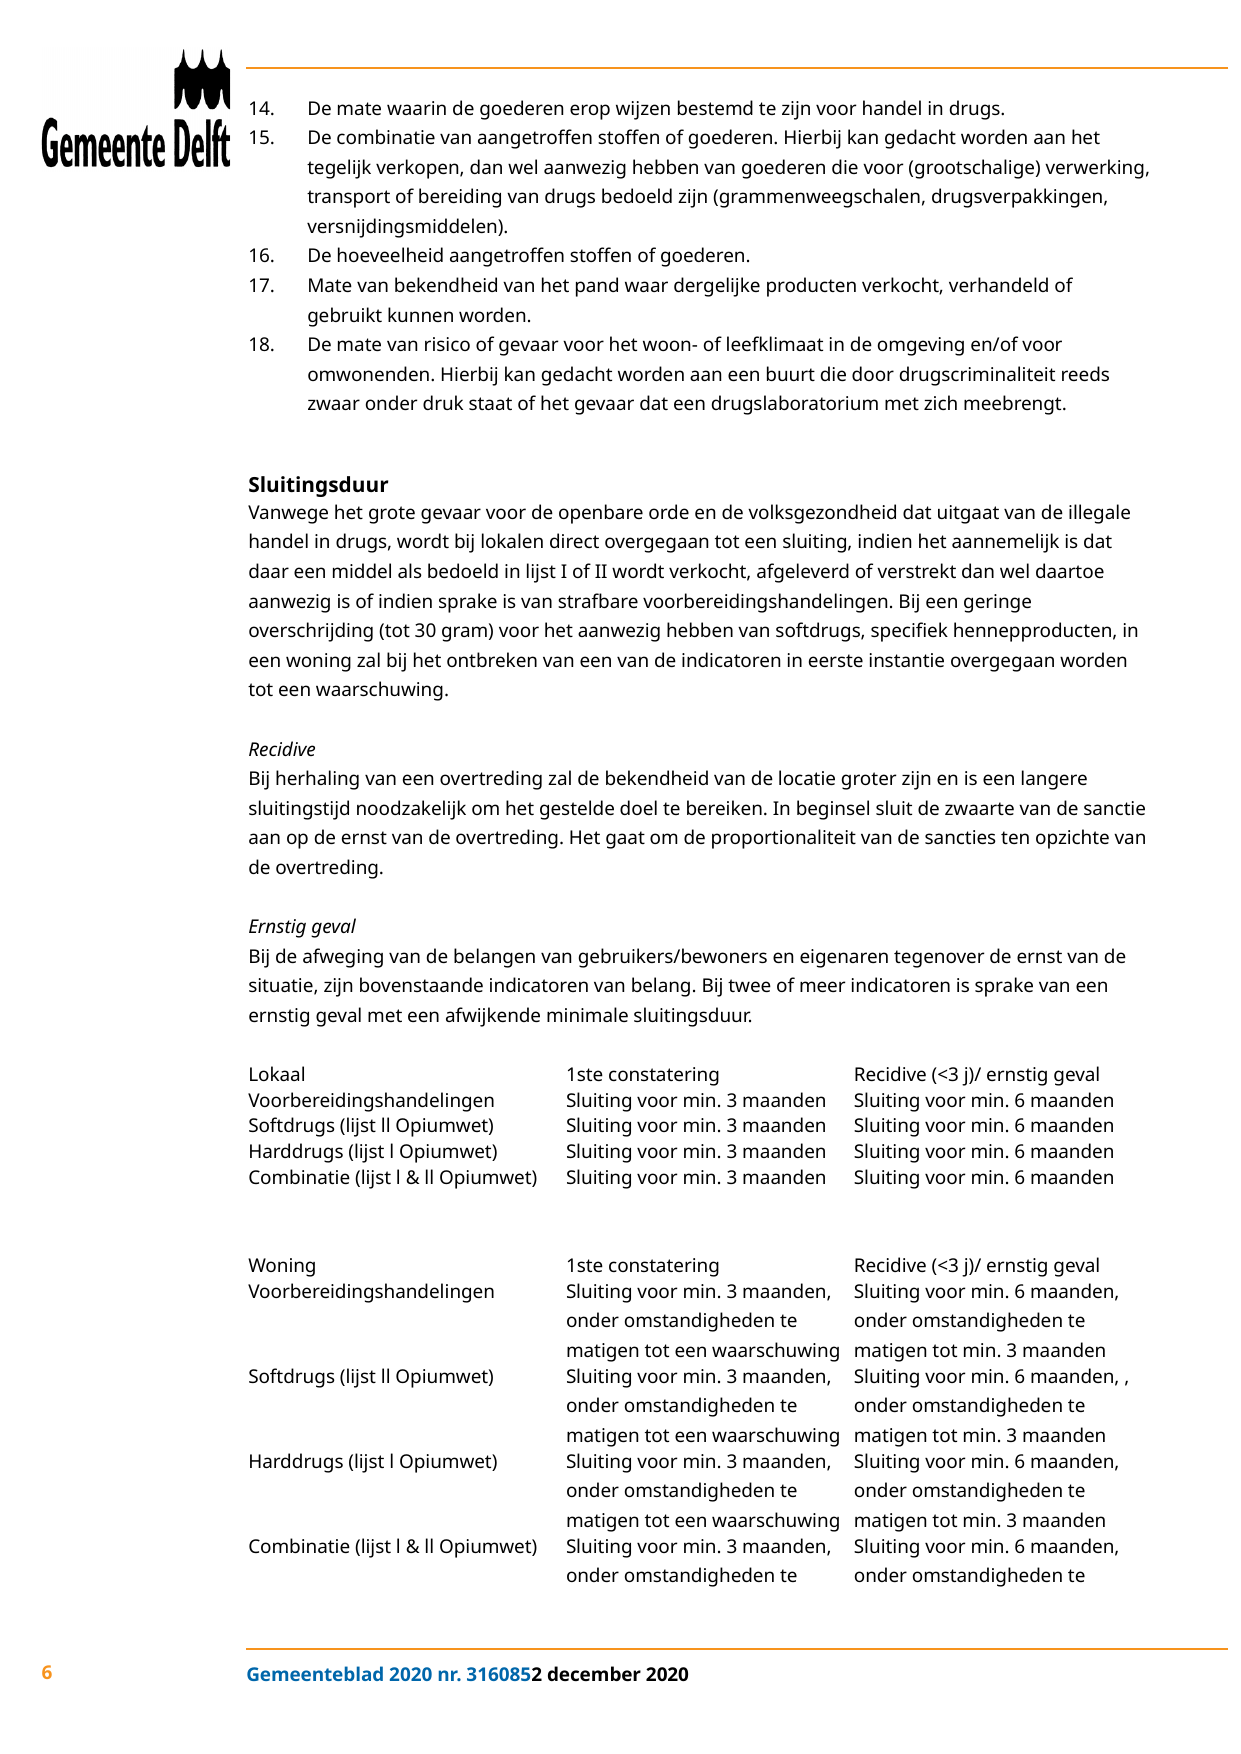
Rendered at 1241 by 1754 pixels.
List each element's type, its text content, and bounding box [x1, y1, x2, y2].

table_cell Voorbereidingshandelingen [248, 1278, 566, 1363]
table_header Recidive (<3 j)/ ernstig geval [854, 1253, 1152, 1278]
table_cell Sluiting voor min. 3 maanden, onder omstandigheden te matigen tot een waarschuwing [566, 1448, 854, 1533]
text Bij de afweging van de belangen van gebruikers/bewoners en eigenaren tegenover de ernst van de situatie, zijn bovenstaande indicatoren van belang. Bij twee of meer indicatoren is sprake van een ernstig geval met een afwijkende minimale sluitingsduur. [248, 943, 1152, 1028]
table_cell Sluiting voor min. 3 maanden [566, 1113, 854, 1138]
table_cell Sluiting voor min. 3 maanden, onder omstandigheden te matigen tot een waarschuwing [566, 1363, 854, 1448]
table_cell Softdrugs (lijst ll Opiumwet) [248, 1113, 566, 1138]
table_cell Sluiting voor min. 6 maanden [854, 1164, 1152, 1190]
text Sluitingsduur [248, 471, 1152, 499]
table_cell Sluiting voor min. 6 maanden, onder omstandigheden te matigen tot min. 3 maanden [854, 1278, 1152, 1363]
table_cell Sluiting voor min. 3 maanden [566, 1139, 854, 1164]
picture [41, 47, 231, 172]
text Ernstig geval [248, 913, 1152, 939]
table_cell Sluiting voor min. 6 maanden [854, 1113, 1152, 1138]
table_header Lokaal [248, 1061, 566, 1087]
table_cell Sluiting voor min. 3 maanden, onder omstandigheden te matigen tot een waarschuwing [566, 1278, 854, 1363]
list De hoeveelheid aangetroffen stoffen of goederen. [248, 243, 1152, 268]
text Bij herhaling van een overtreding zal de bekendheid van de locatie groter zijn en is een langere sluitingstijd noodzakelijk om het gestelde doel te bereiken. In beginsel sluit de zwaarte van de sanctie aan op de ernst van de overtreding. Het gaat om de proportionaliteit van de sancties ten opzichte van de overtreding. [248, 765, 1152, 880]
table_header Woning [248, 1253, 566, 1278]
table_cell Sluiting voor min. 3 maanden [566, 1087, 854, 1113]
list De mate van risico of gevaar voor het woon- of leefklimaat in de omgeving en/of voor omwonenden. Hierbij kan gedacht worden aan een buurt die door drugscriminaliteit reeds zwaar onder druk staat of het gevaar dat een drugslaboratorium met zich meebrengt. [248, 331, 1152, 416]
table_header 1ste constatering [566, 1061, 854, 1087]
text Recidive [248, 736, 1152, 761]
list De combinatie van aangetroffen stoffen of goederen. Hierbij kan gedacht worden aan het tegelijk verkopen, dan wel aanwezig hebben van goederen die voor (grootschalige) verwerking, transport of bereiding van drugs bedoeld zijn (grammenweegschalen, drugsverpakkingen, versnijdingsmiddelen). [248, 124, 1152, 239]
table_cell Sluiting voor min. 6 maanden, , onder omstandigheden te matigen tot min. 3 maanden [854, 1363, 1152, 1448]
list Mate van bekendheid van het pand waar dergelijke producten verkocht, verhandeld of gebruikt kunnen worden. [248, 272, 1152, 328]
table_cell Voorbereidingshandelingen [248, 1087, 566, 1113]
table_cell Combinatie (lijst l & ll Opiumwet) [248, 1164, 566, 1190]
text Vanwege het grote gevaar voor de openbare orde en de volksgezondheid dat uitgaat van de illegale handel in drugs, wordt bij lokalen direct overgegaan tot een sluiting, indien het aannemelijk is dat daar een middel als bedoeld in lijst I of II wordt verkocht, afgeleverd of verstrekt dan wel daartoe aanwezig is of indien sprake is van strafbare voorbereidingshandelingen. Bij een geringe overschrijding (tot 30 gram) voor het aanwezig hebben van softdrugs, specifiek hennepproducten, in een woning zal bij het ontbreken van een van de indicatoren in eerste instantie overgegaan worden tot een waarschuwing. [248, 499, 1152, 702]
table_cell Combinatie (lijst l & ll Opiumwet) [248, 1533, 566, 1588]
table_header 1ste constatering [566, 1253, 854, 1278]
table_cell Harddrugs (lijst l Opiumwet) [248, 1448, 566, 1533]
table_header Recidive (<3 j)/ ernstig geval [854, 1061, 1152, 1087]
table_cell Sluiting voor min. 6 maanden [854, 1087, 1152, 1113]
table_cell Sluiting voor min. 6 maanden [854, 1139, 1152, 1164]
table_cell Sluiting voor min. 6 maanden, onder omstandigheden te matigen tot min. 3 maanden [854, 1448, 1152, 1533]
table_cell Sluiting voor min. 6 maanden, onder omstandigheden te [854, 1533, 1152, 1588]
table_cell Sluiting voor min. 3 maanden [566, 1164, 854, 1190]
table_cell Sluiting voor min. 3 maanden, onder omstandigheden te [566, 1533, 854, 1588]
list De mate waarin de goederen erop wijzen bestemd te zijn voor handel in drugs. [248, 95, 1152, 121]
table_cell Softdrugs (lijst ll Opiumwet) [248, 1363, 566, 1448]
table_cell Harddrugs (lijst l Opiumwet) [248, 1139, 566, 1164]
